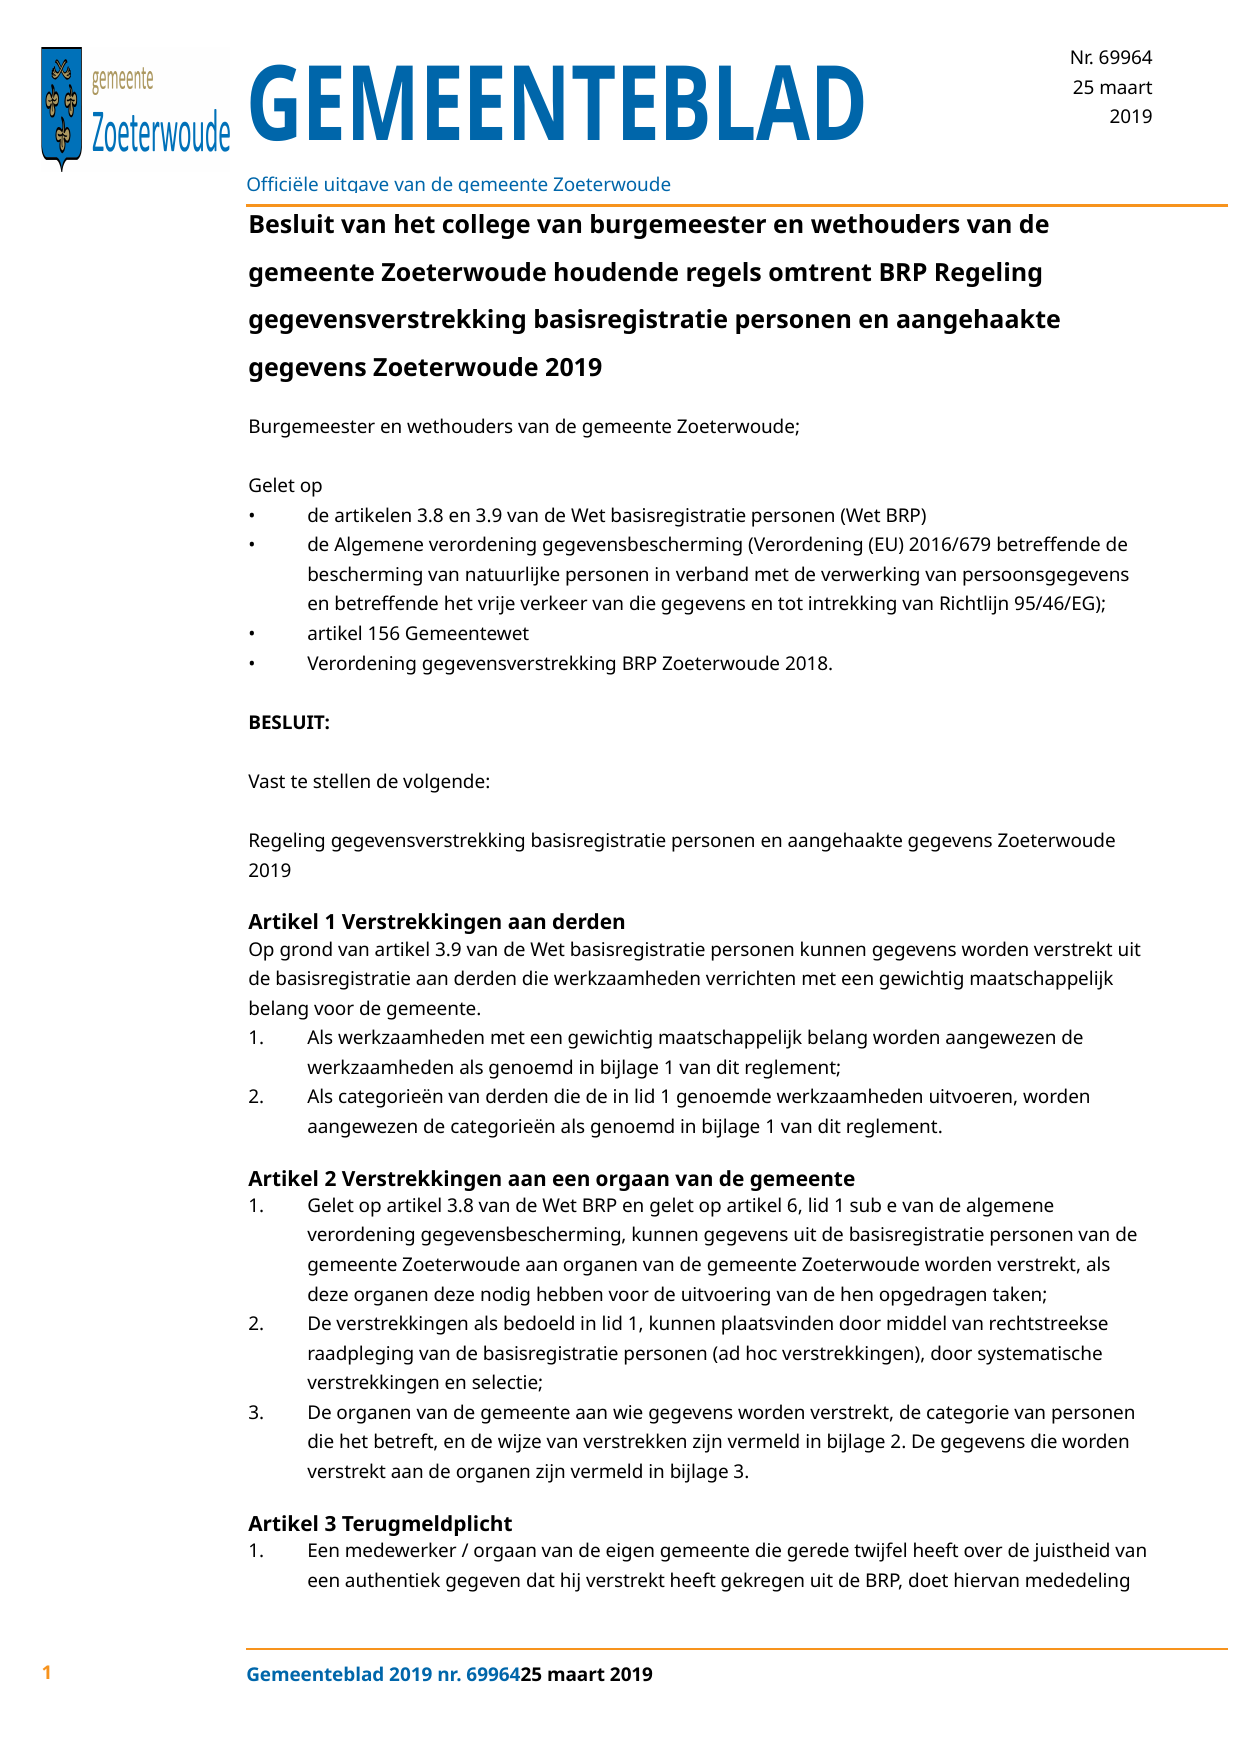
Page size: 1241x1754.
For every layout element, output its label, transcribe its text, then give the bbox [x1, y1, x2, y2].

list Als werkzaamheden met een gewichtig maatschappelijk belang worden aangewezen de werkzaamheden als genoemd in bijlage 1 van dit reglement; [248, 1024, 1152, 1080]
text Besluit van het college van burgemeester en wethouders van de gemeente Zoeterwoude houdende regels omtrent BRP Regeling gegevensverstrekking basisregistratie personen en aangehaakte gegevens Zoeterwoude 2019 [248, 207, 1152, 384]
text Gelet op [248, 472, 1152, 498]
list Een medewerker / orgaan van de eigen gemeente die gerede twijfel heeft over de juistheid van een authentiek gegeven dat hij verstrekt heeft gekregen uit de BRP, doet hiervan mededeling [248, 1537, 1152, 1592]
text Artikel 3 Terugmeldplicht [248, 1509, 1152, 1537]
list artikel 156 Gemeentewet [248, 620, 1152, 646]
list de artikelen 3.8 en 3.9 van de Wet basisregistratie personen (Wet BRP) [248, 502, 1152, 528]
text BESLUIT: [248, 709, 1152, 735]
text Regeling gegevensverstrekking basisregistratie personen en aangehaakte gegevens Zoeterwoude 2019 [248, 827, 1152, 883]
list Verordening gegevensverstrekking BRP Zoeterwoude 2018. [248, 650, 1152, 676]
picture [41, 47, 231, 172]
list De organen van de gemeente aan wie gegevens worden verstrekt, de categorie van personen die het betreft, en de wijze van verstrekken zijn vermeld in bijlage 2. De gegevens die worden verstrekt aan de organen zijn vermeld in bijlage 3. [248, 1399, 1152, 1484]
list Gelet op artikel 3.8 van de Wet BRP en gelet op artikel 6, lid 1 sub e van de algemene verordening gegevensbescherming, kunnen gegevens uit de basisregistratie personen van de gemeente Zoeterwoude aan organen van de gemeente Zoeterwoude worden verstrekt, als deze organen deze nodig hebben voor de uitvoering van de hen opgedragen taken; [248, 1192, 1152, 1307]
text Vast te stellen de volgende: [248, 768, 1152, 794]
list De verstrekkingen als bedoeld in lid 1, kunnen plaatsvinden door middel van rechtstreekse raadpleging van de basisregistratie personen (ad hoc verstrekkingen), door systematische verstrekkingen en selectie; [248, 1310, 1152, 1395]
text Artikel 2 Verstrekkingen aan een orgaan van de gemeente [248, 1164, 1152, 1192]
text Op grond van artikel 3.9 van de Wet basisregistratie personen kunnen gegevens worden verstrekt uit de basisregistratie aan derden die werkzaamheden verrichten met een gewichtig maatschappelijk belang voor de gemeente. [248, 936, 1152, 1021]
list Als categorieën van derden die de in lid 1 genoemde werkzaamheden uitvoeren, worden aangewezen de categorieën als genoemd in bijlage 1 van dit reglement. [248, 1084, 1152, 1139]
text Burgemeester en wethouders van de gemeente Zoeterwoude; [248, 413, 1152, 439]
text Artikel 1 Verstrekkingen aan derden [248, 907, 1152, 936]
list de Algemene verordening gegevensbescherming (Verordening (EU) 2016/679 betreffende de bescherming van natuurlijke personen in verband met de verwerking van persoonsgegevens en betreffende het vrije verkeer van die gegevens en tot intrekking van Richtlijn 95/46/EG); [248, 531, 1152, 616]
